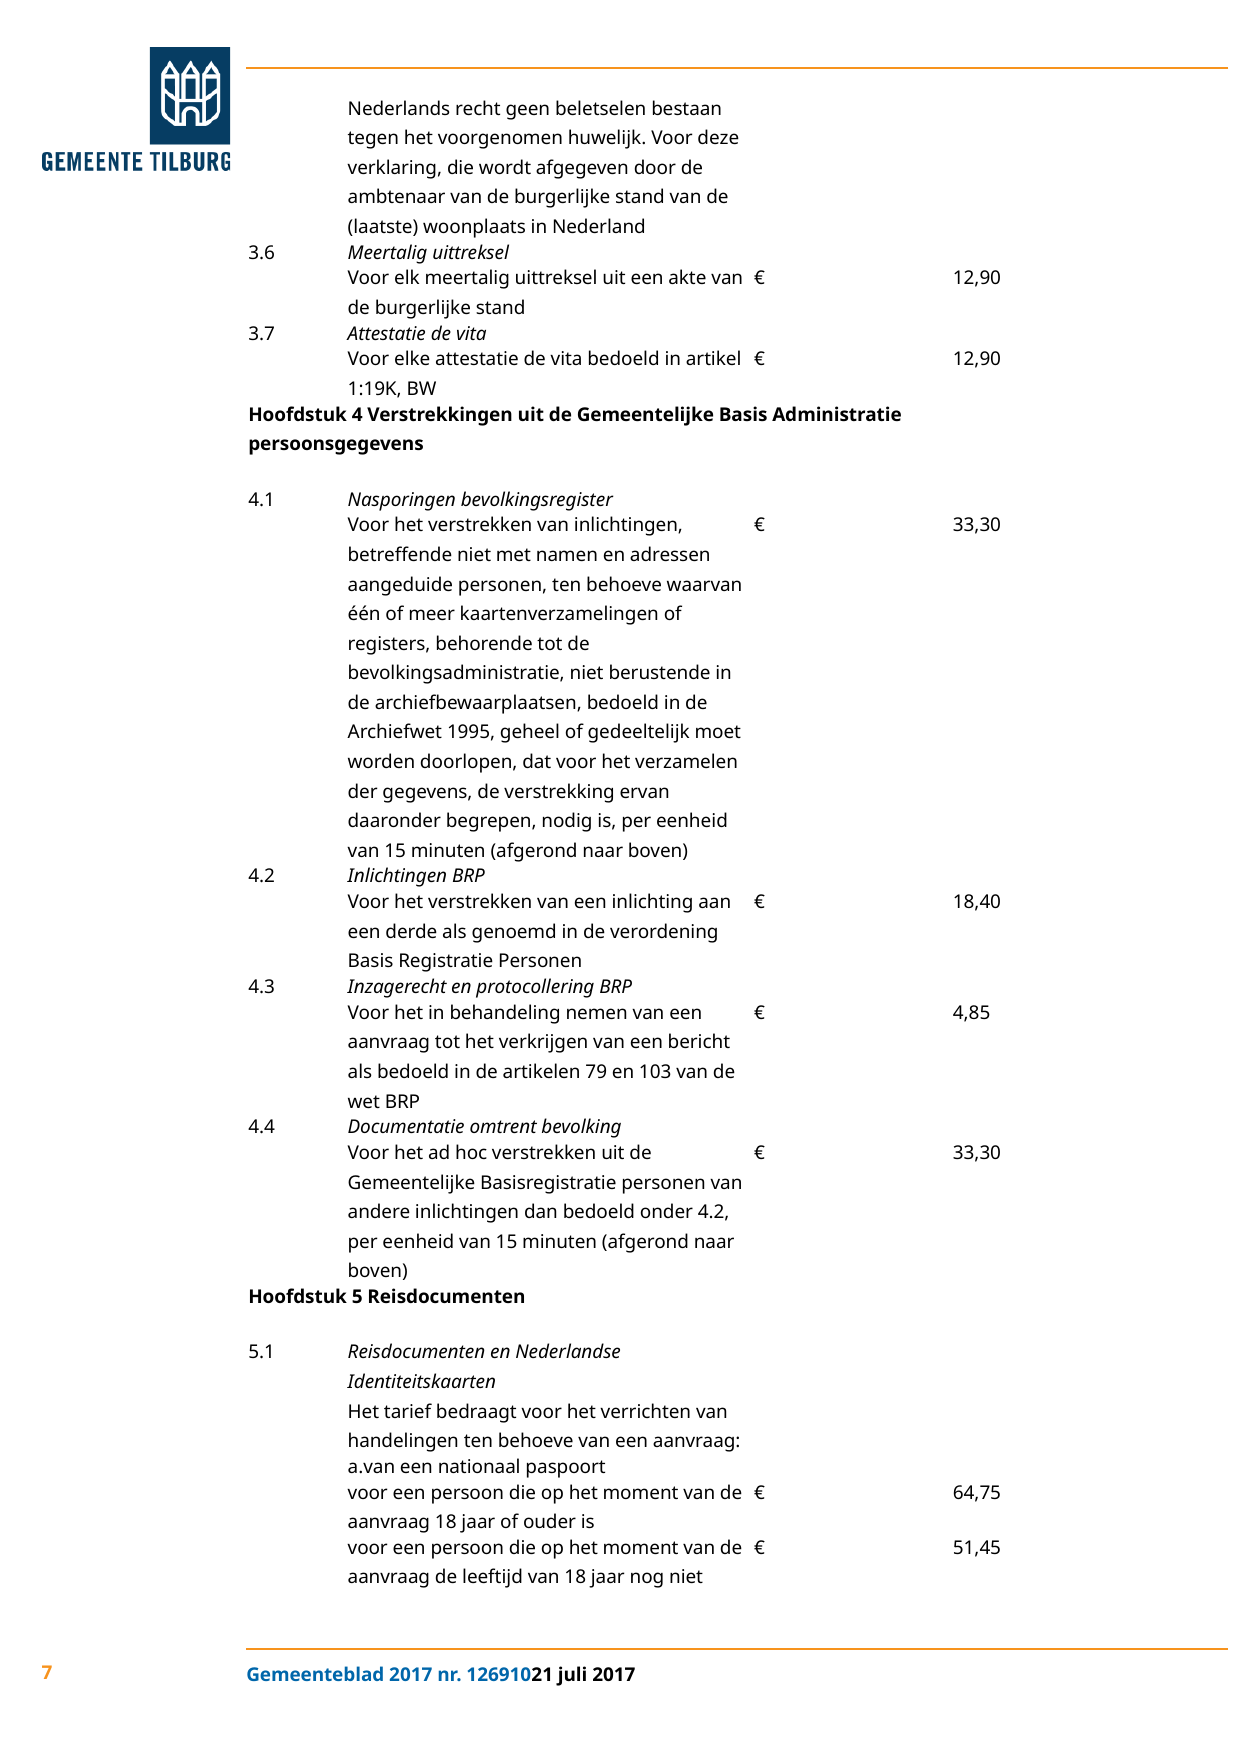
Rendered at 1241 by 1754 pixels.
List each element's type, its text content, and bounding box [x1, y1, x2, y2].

table_cell 4.2 [248, 863, 347, 888]
table_cell [248, 95, 347, 239]
table_cell 33,30 [953, 512, 1052, 863]
picture [41, 47, 231, 172]
table_cell Inlichtingen BRP [348, 863, 754, 888]
table_cell [953, 863, 1052, 888]
table_cell 3.7 [248, 320, 347, 346]
table_cell [754, 320, 953, 346]
table_cell [754, 973, 953, 999]
table_cell 4.4 [248, 1114, 347, 1139]
table_cell 12,90 [953, 346, 1052, 401]
table_cell [754, 1339, 953, 1453]
table_cell Documentatie omtrent bevolking [348, 1114, 754, 1139]
table_cell [754, 486, 953, 512]
table_cell Attestatie de vita [348, 320, 754, 346]
table_cell Reisdocumenten en Nederlandse Identiteitskaarten Het tarief bedraagt voor het verrichten van handelingen ten behoeve van een aanvraag: [348, 1339, 754, 1453]
table_cell [754, 1114, 953, 1139]
table_cell [953, 1453, 1052, 1479]
table_cell [248, 889, 347, 973]
table_cell 12,90 [953, 265, 1052, 320]
table_cell [754, 863, 953, 888]
table_cell [953, 320, 1052, 346]
table_cell [248, 512, 347, 863]
table_cell Voor het in behandeling nemen van een aanvraag tot het verkrijgen van een bericht als bedoeld in de artikelen 79 en 103 van de wet BRP [348, 999, 754, 1113]
table_cell Nederlands recht geen beletselen bestaan tegen het voorgenomen huwelijk. Voor deze verklaring, die wordt afgegeven door de ambtenaar van de burgerlijke stand van de (laatste) woonplaats in Nederland [348, 95, 754, 239]
table_cell [248, 1453, 347, 1479]
table_cell 5.1 [248, 1339, 347, 1453]
table_cell [953, 95, 1052, 239]
table_cell Hoofdstuk 5 Reisdocumenten [248, 1283, 1052, 1339]
table_cell [953, 973, 1052, 999]
table_cell Nasporingen bevolkingsregister [348, 486, 754, 512]
table_cell [953, 239, 1052, 264]
table_cell € [754, 265, 953, 320]
table_cell [953, 486, 1052, 512]
table_cell € [754, 999, 953, 1113]
table_cell [248, 1534, 347, 1589]
table_cell € [754, 346, 953, 401]
table_cell € [754, 512, 953, 863]
table_cell Meertalig uittreksel [348, 239, 754, 264]
table_cell € [754, 889, 953, 973]
table_cell Voor het verstrekken van inlichtingen, betreffende niet met namen en adressen aangeduide personen, ten behoeve waarvan één of meer kaartenverzamelingen of registers, behorende tot de bevolkingsadministratie, niet berustende in de archiefbewaarplaatsen, bedoeld in de Archiefwet 1995, geheel of gedeeltelijk moet worden doorlopen, dat voor het verzamelen der gegevens, de verstrekking ervan daaronder begrepen, nodig is, per eenheid van 15 minuten (afgerond naar boven) [348, 512, 754, 863]
table_cell 51,45 [953, 1534, 1052, 1589]
table_cell 4.3 [248, 973, 347, 999]
table_cell a.van een nationaal paspoort [348, 1453, 754, 1479]
table_cell Hoofdstuk 4 Verstrekkingen uit de Gemeentelijke Basis Administratie persoonsgegevens [248, 401, 1052, 486]
table_cell [248, 265, 347, 320]
table_cell 18,40 [953, 889, 1052, 973]
table_cell Voor elk meertalig uittreksel uit een akte van de burgerlijke stand [348, 265, 754, 320]
table_cell € [754, 1534, 953, 1589]
table_cell € [754, 1479, 953, 1534]
table_cell [953, 1114, 1052, 1139]
table_cell Voor het ad hoc verstrekken uit de Gemeentelijke Basisregistratie personen van andere inlichtingen dan bedoeld onder 4.2, per eenheid van 15 minuten (afgerond naar boven) [348, 1139, 754, 1283]
table_cell [953, 1339, 1052, 1453]
table_cell 3.6 [248, 239, 347, 264]
table_cell [248, 999, 347, 1113]
table_cell 64,75 [953, 1479, 1052, 1534]
table_cell Voor elke attestatie de vita bedoeld in artikel 1:19K, BW [348, 346, 754, 401]
table_cell € [754, 1139, 953, 1283]
table_cell 33,30 [953, 1139, 1052, 1283]
table_cell [754, 1453, 953, 1479]
table_cell [248, 1139, 347, 1283]
table_cell 4.1 [248, 486, 347, 512]
table_cell 4,85 [953, 999, 1052, 1113]
table_cell [754, 239, 953, 264]
table_cell [754, 95, 953, 239]
table_cell Voor het verstrekken van een inlichting aan een derde als genoemd in de verordening Basis Registratie Personen [348, 889, 754, 973]
table_cell voor een persoon die op het moment van de aanvraag 18 jaar of ouder is [348, 1479, 754, 1534]
table_cell Inzagerecht en protocollering BRP [348, 973, 754, 999]
table_cell [248, 1479, 347, 1534]
table_cell voor een persoon die op het moment van de aanvraag de leeftijd van 18 jaar nog niet [348, 1534, 754, 1589]
table_cell [248, 346, 347, 401]
